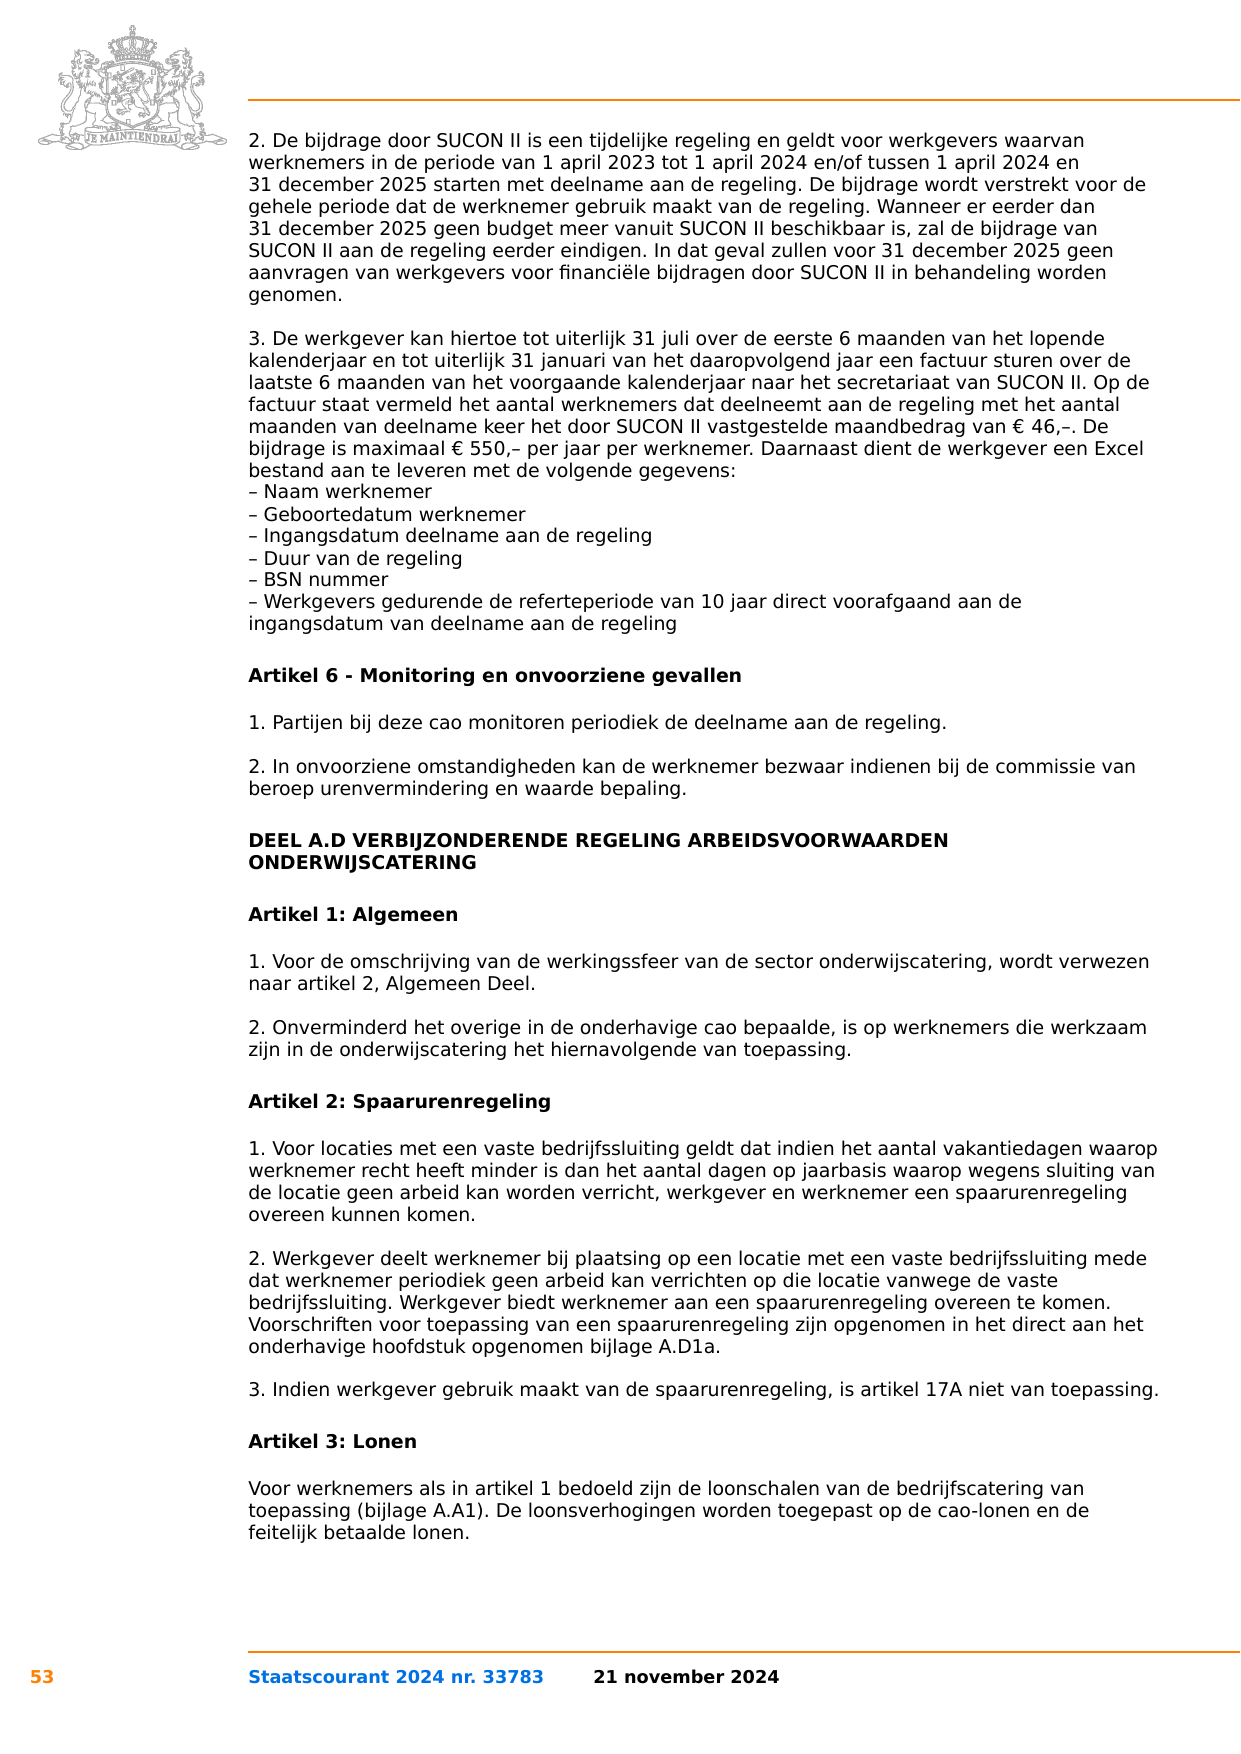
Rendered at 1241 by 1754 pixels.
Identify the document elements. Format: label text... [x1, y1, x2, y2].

text 1. Voor de omschrijving van de werkingssfeer van de sector onderwijscatering, wordt verwezen naar artikel 2, Algemeen Deel. [248, 951, 1163, 995]
text Voor werknemers als in artikel 1 bedoeld zijn de loonschalen van de bedrijfscatering van toepassing (bijlage A.A1). De loonsverhogingen worden toegepast op de cao-lonen en de feitelijk betaalde lonen. [248, 1478, 1163, 1544]
text – Naam werknemer [248, 481, 1163, 503]
text – Werkgevers gedurende de referteperiode van 10 jaar direct voorafgaand aan de ingangsdatum van deelname aan de regeling [248, 591, 1163, 635]
subtitle DEEL A.D VERBIJZONDERENDE REGELING ARBEIDSVOORWAARDEN ONDERWIJSCATERING [248, 830, 1163, 874]
subtitle Artikel 3: Lonen [248, 1431, 1163, 1453]
text 2. De bijdrage door SUCON II is een tijdelijke regeling en geldt voor werkgevers waarvan werknemers in de periode van 1 april 2023 tot 1 april 2024 en/of tussen 1 april 2024 en 31 december 2025 starten met deelname aan de regeling. De bijdrage wordt verstrekt voor de gehele periode dat de werknemer gebruik maakt van de regeling. Wanneer er eerder dan 31 december 2025 geen budget meer vanuit SUCON II beschikbaar is, zal de bijdrage van SUCON II aan de regeling eerder eindigen. In dat geval zullen voor 31 december 2025 geen aanvragen van werkgevers voor financiële bijdragen door SUCON II in behandeling worden genomen. [248, 130, 1163, 306]
picture [38, 25, 227, 150]
text – BSN nummer [248, 569, 1163, 591]
text 3. De werkgever kan hiertoe tot uiterlijk 31 juli over de eerste 6 maanden van het lopende kalenderjaar en tot uiterlijk 31 januari van het daaropvolgend jaar een factuur sturen over de laatste 6 maanden van het voorgaande kalenderjaar naar het secretariaat van SUCON II. Op de factuur staat vermeld het aantal werknemers dat deelneemt aan de regeling met het aantal maanden van deelname keer het door SUCON II vastgestelde maandbedrag van € 46,–. De bijdrage is maximaal € 550,– per jaar per werknemer. Daarnaast dient de werkgever een Excel bestand aan te leveren met de volgende gegevens: [248, 328, 1163, 481]
subtitle Artikel 6 - Monitoring en onvoorziene gevallen [248, 665, 1163, 687]
text 3. Indien werkgever gebruik maakt van de spaarurenregeling, is artikel 17A niet van toepassing. [248, 1379, 1163, 1401]
text – Ingangsdatum deelname aan de regeling [248, 525, 1163, 547]
text – Duur van de regeling [248, 547, 1163, 569]
text 1. Voor locaties met een vaste bedrijfssluiting geldt dat indien het aantal vakantiedagen waarop werknemer recht heeft minder is dan het aantal dagen op jaarbasis waarop wegens sluiting van de locatie geen arbeid kan worden verricht, werkgever en werknemer een spaarurenregeling overeen kunnen komen. [248, 1138, 1163, 1226]
text 2. Onverminderd het overige in de onderhavige cao bepaalde, is op werknemers die werkzaam zijn in de onderwijscatering het hiernavolgende van toepassing. [248, 1017, 1163, 1061]
subtitle Artikel 1: Algemeen [248, 904, 1163, 926]
subtitle Artikel 2: Spaarurenregeling [248, 1091, 1163, 1113]
text – Geboortedatum werknemer [248, 503, 1163, 525]
text 2. In onvoorziene omstandigheden kan de werknemer bezwaar indienen bij de commissie van beroep urenvermindering en waarde bepaling. [248, 756, 1163, 800]
text 2. Werkgever deelt werknemer bij plaatsing op een locatie met een vaste bedrijfssluiting mede dat werknemer periodiek geen arbeid kan verrichten op die locatie vanwege de vaste bedrijfssluiting. Werkgever biedt werknemer aan een spaarurenregeling overeen te komen. Voorschriften voor toepassing van een spaarurenregeling zijn opgenomen in het direct aan het onderhavige hoofdstuk opgenomen bijlage A.D1a. [248, 1248, 1163, 1357]
text 1. Partijen bij deze cao monitoren periodiek de deelname aan de regeling. [248, 712, 1163, 734]
